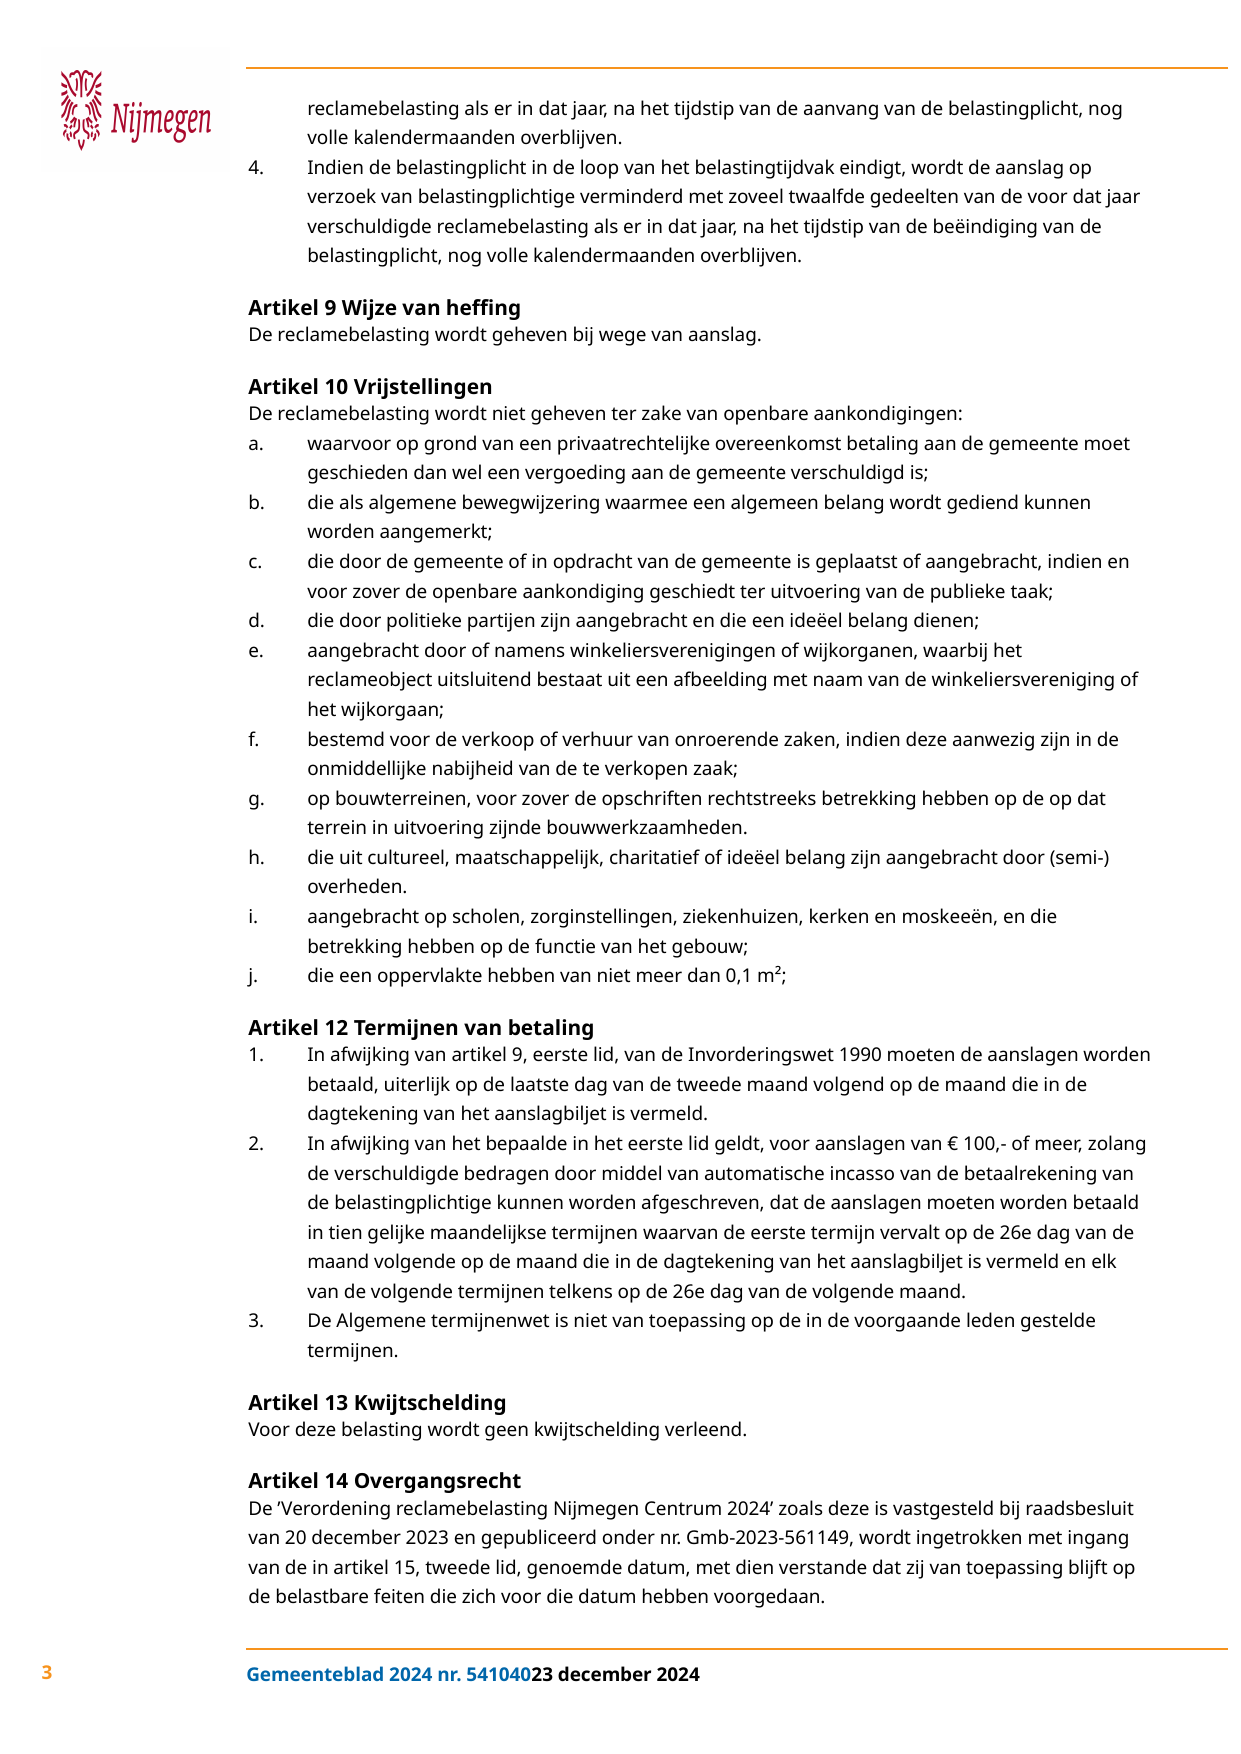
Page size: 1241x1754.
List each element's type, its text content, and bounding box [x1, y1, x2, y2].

text Artikel 9 Wijze van heffing [248, 293, 1152, 322]
list In afwijking van artikel 9, eerste lid, van de Invorderingswet 1990 moeten de aanslagen worden betaald, uiterlijk op de laatste dag van de tweede maand volgend op de maand die in de dagtekening van het aanslagbiljet is vermeld. [248, 1041, 1152, 1126]
list die uit cultureel, maatschappelijk, charitatief of ideëel belang zijn aangebracht door (semi-) overheden. [248, 844, 1152, 899]
list In afwijking van het bepaalde in het eerste lid geldt, voor aanslagen van € 100,- of meer, zolang de verschuldigde bedragen door middel van automatische incasso van de betaalrekening van de belastingplichtige kunnen worden afgeschreven, dat de aanslagen moeten worden betaald in tien gelijke maandelijkse termijnen waarvan de eerste termijn vervalt op de 26e dag van de maand volgende op de maand die in de dagtekening van het aanslagbiljet is vermeld en elk van de volgende termijnen telkens op de 26e dag van de volgende maand. [248, 1130, 1152, 1304]
text Artikel 14 Overgangsrecht [248, 1466, 1152, 1495]
list Indien de belastingplicht in de loop van het belastingtijdvak eindigt, wordt de aanslag op verzoek van belastingplichtige verminderd met zoveel twaalfde gedeelten van de voor dat jaar verschuldigde reclamebelasting als er in dat jaar, na het tijdstip van de beëindiging van de belastingplicht, nog volle kalendermaanden overblijven. [248, 154, 1152, 268]
list waarvoor op grond van een privaatrechtelijke overeenkomst betaling aan de gemeente moet geschieden dan wel een vergoeding aan de gemeente verschuldigd is; [248, 430, 1152, 485]
list die als algemene bewegwijzering waarmee een algemeen belang wordt gediend kunnen worden aangemerkt; [248, 489, 1152, 544]
text Artikel 12 Termijnen van betaling [248, 1013, 1152, 1041]
text Artikel 10 Vrijstellingen [248, 372, 1152, 400]
list die door politieke partijen zijn aangebracht en die een ideëel belang dienen; [248, 607, 1152, 633]
list die een oppervlakte hebben van niet meer dan 0,1 m²; [248, 962, 1152, 988]
picture [41, 47, 231, 172]
text De ’Verordening reclamebelasting Nijmegen Centrum 2024’ zoals deze is vastgesteld bij raadsbesluit van 20 december 2023 en gepubliceerd onder nr. Gmb-2023-561149, wordt ingetrokken met ingang van de in artikel 15, tweede lid, genoemde datum, met dien verstande dat zij van toepassing blijft op de belastbare feiten die zich voor die datum hebben voorgedaan. [248, 1495, 1152, 1609]
list reclamebelasting als er in dat jaar, na het tijdstip van de aanvang van de belastingplicht, nog volle kalendermaanden overblijven. [248, 95, 1152, 150]
list De Algemene termijnenwet is niet van toepassing op de in de voorgaande leden gestelde termijnen. [248, 1308, 1152, 1363]
list bestemd voor de verkoop of verhuur van onroerende zaken, indien deze aanwezig zijn in de onmiddellijke nabijheid van de te verkopen zaak; [248, 726, 1152, 781]
list op bouwterreinen, voor zover de opschriften rechtstreeks betrekking hebben op de op dat terrein in uitvoering zijnde bouwwerkzaamheden. [248, 785, 1152, 840]
list die door de gemeente of in opdracht van de gemeente is geplaatst of aangebracht, indien en voor zover de openbare aankondiging geschiedt ter uitvoering van de publieke taak; [248, 548, 1152, 604]
list aangebracht op scholen, zorginstellingen, ziekenhuizen, kerken en moskeeën, en die betrekking hebben op de functie van het gebouw; [248, 903, 1152, 959]
text De reclamebelasting wordt geheven bij wege van aanslag. [248, 322, 1152, 347]
text Voor deze belasting wordt geen kwijtschelding verleend. [248, 1416, 1152, 1442]
list aangebracht door of namens winkeliersverenigingen of wijkorganen, waarbij het reclameobject uitsluitend bestaat uit een afbeelding met naam van de winkeliersvereniging of het wijkorgaan; [248, 637, 1152, 722]
text Artikel 13 Kwijtschelding [248, 1388, 1152, 1416]
text De reclamebelasting wordt niet geheven ter zake van openbare aankondigingen: [248, 400, 1152, 426]
